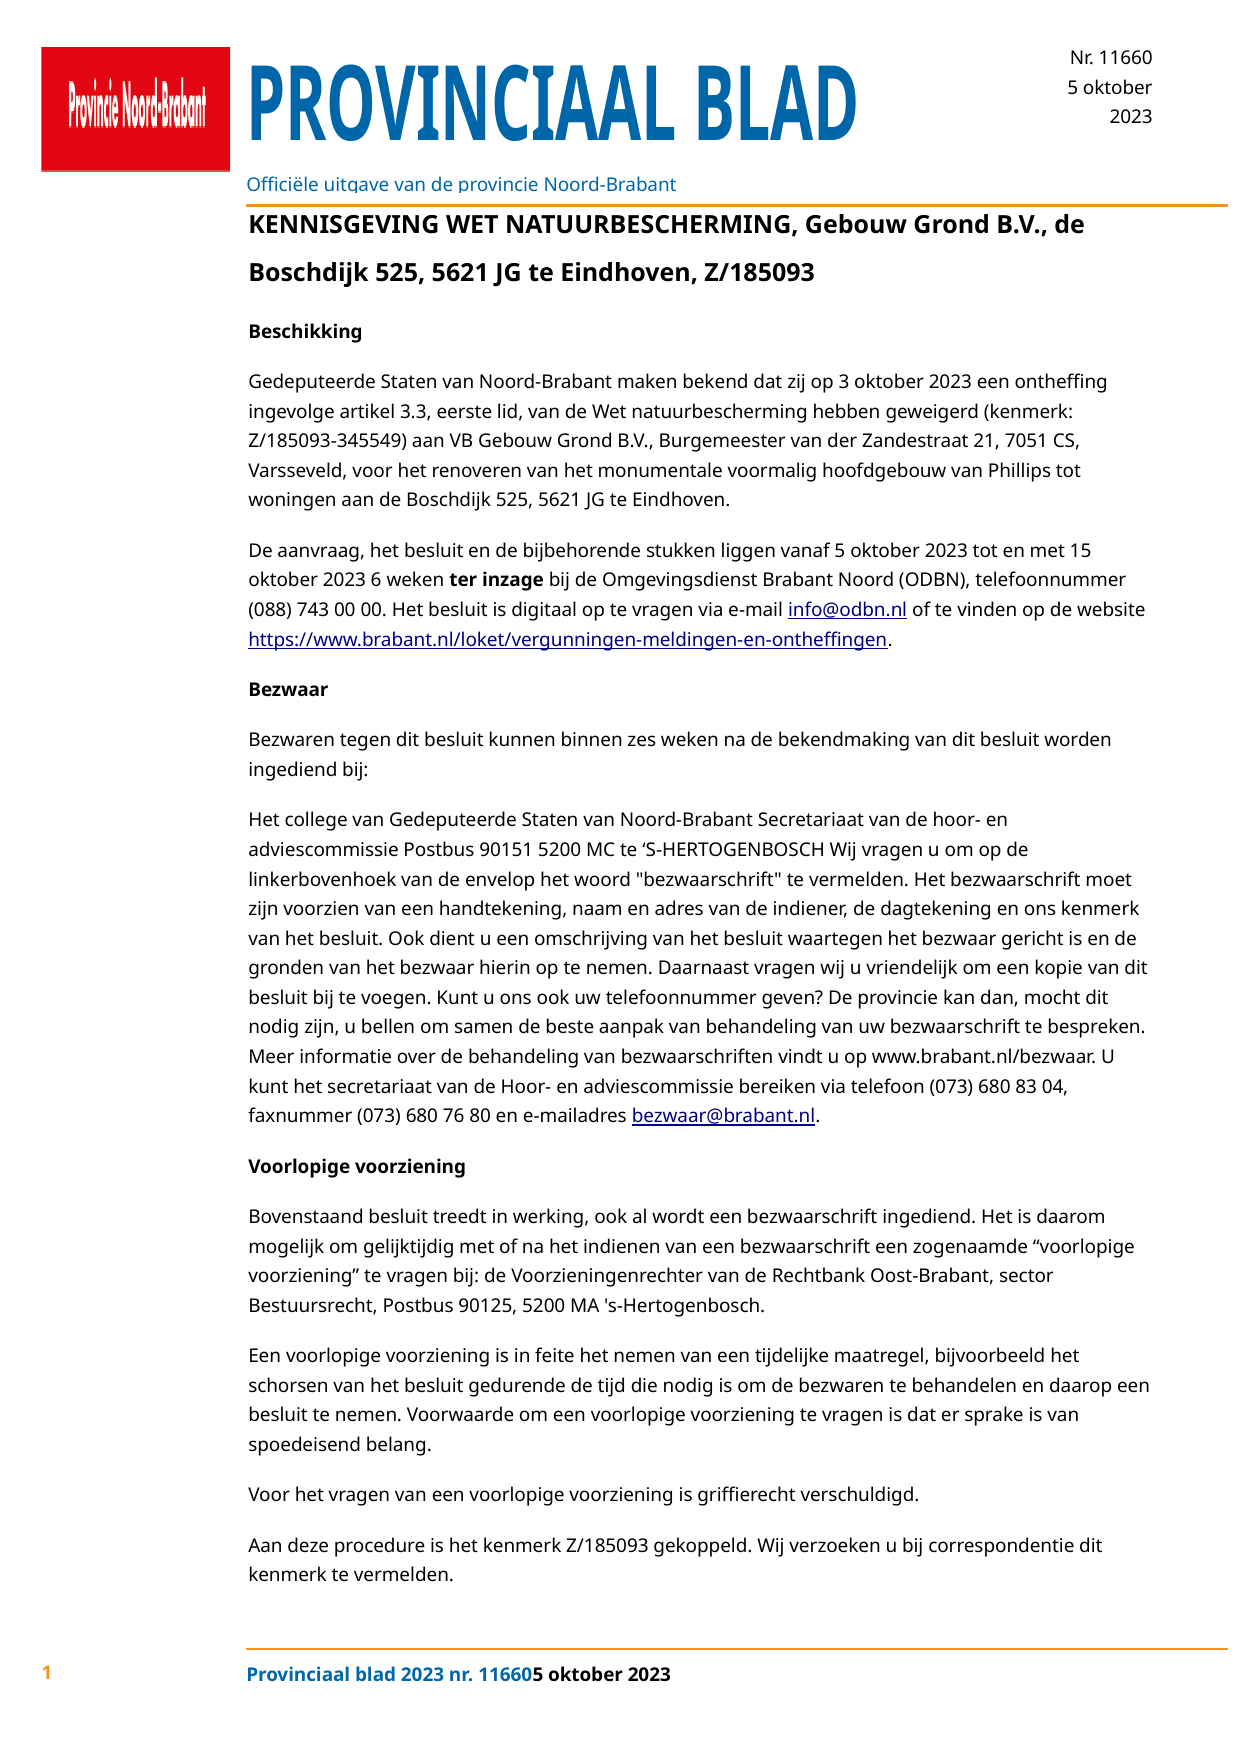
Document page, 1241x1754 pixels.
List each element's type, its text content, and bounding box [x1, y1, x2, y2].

text Aan deze procedure is het kenmerk Z/185093 gekoppeld. Wij verzoeken u bij correspondentie dit kenmerk te vermelden. [248, 1532, 1152, 1587]
text Een voorlopige voorziening is in feite het nemen van een tijdelijke maatregel, bijvoorbeeld het schorsen van het besluit gedurende de tijd die nodig is om de bezwaren te behandelen en daarop een besluit te nemen. Voorwaarde om een voorlopige voorziening te vragen is dat er sprake is van spoedeisend belang. [248, 1342, 1152, 1457]
picture [41, 47, 231, 172]
text De aanvraag, het besluit en de bijbehorende stukken liggen vanaf 5 oktober 2023 tot en met 15 oktober 2023 6 weken ter inzage bij de Omgevingsdienst Brabant Noord (ODBN), telefoonnummer (088) 743 00 00. Het besluit is digitaal op te vragen via e-mail info@odbn.nl of te vinden op de website https://www.brabant.nl/loket/vergunningen-meldingen-en-ontheffingen. [248, 537, 1152, 652]
text Het college van Gedeputeerde Staten van Noord-Brabant Secretariaat van de hoor- en adviescommissie Postbus 90151 5200 MC te ‘S‑HERTOGENBOSCH Wij vragen u om op de linkerbovenhoek van de envelop het woord "bezwaarschrift" te vermelden. Het bezwaarschrift moet zijn voorzien van een handtekening, naam en adres van de indiener, de dagtekening en ons kenmerk van het besluit. Ook dient u een omschrijving van het besluit waartegen het bezwaar gericht is en de gronden van het bezwaar hierin op te nemen. Daarnaast vragen wij u vriendelijk om een kopie van dit besluit bij te voegen. Kunt u ons ook uw telefoonnummer geven? De provincie kan dan, mocht dit nodig zijn, u bellen om samen de beste aanpak van behandeling van uw bezwaarschrift te bespreken. Meer informatie over de behandeling van bezwaarschriften vindt u op www.brabant.nl/bezwaar. U kunt het secretariaat van de Hoor- en adviescommissie bereiken via telefoon (073) 680 83 04, faxnummer (073) 680 76 80 en e-mailadres bezwaar@brabant.nl. [248, 807, 1152, 1128]
text Gedeputeerde Staten van Noord-Brabant maken bekend dat zij op 3 oktober 2023 een ontheffing ingevolge artikel 3.3, eerste lid, van de Wet natuurbescherming hebben geweigerd (kenmerk: Z/185093-345549) aan VB Gebouw Grond B.V., Burgemeester van der Zandestraat 21, 7051 CS, Varsseveld, voor het renoveren van het monumentale voormalig hoofdgebouw van Phillips tot woningen aan de Boschdijk 525, 5621 JG te Eindhoven. [248, 368, 1152, 512]
text Beschikking [248, 318, 1152, 344]
text Bezwaren tegen dit besluit kunnen binnen zes weken na de bekendmaking van dit besluit worden ingediend bij: [248, 727, 1152, 782]
text Voor het vragen van een voorlopige voorziening is griffierecht verschuldigd. [248, 1482, 1152, 1507]
text KENNISGEVING WET NATUURBESCHERMING, Gebouw Grond B.V., de Boschdijk 525, 5621 JG te Eindhoven, Z/185093 [248, 207, 1152, 288]
text Bezwaar [248, 676, 1152, 702]
text Voorlopige voorziening [248, 1153, 1152, 1179]
text Bovenstaand besluit treedt in werking, ook al wordt een bezwaarschrift ingediend. Het is daarom mogelijk om gelijktijdig met of na het indienen van een bezwaarschrift een zogenaamde “voorlopige voorziening” te vragen bij: de Voorzieningenrechter van de Rechtbank Oost-Brabant, sector Bestuursrecht, Postbus 90125, 5200 MA 's-Hertogenbosch. [248, 1203, 1152, 1318]
